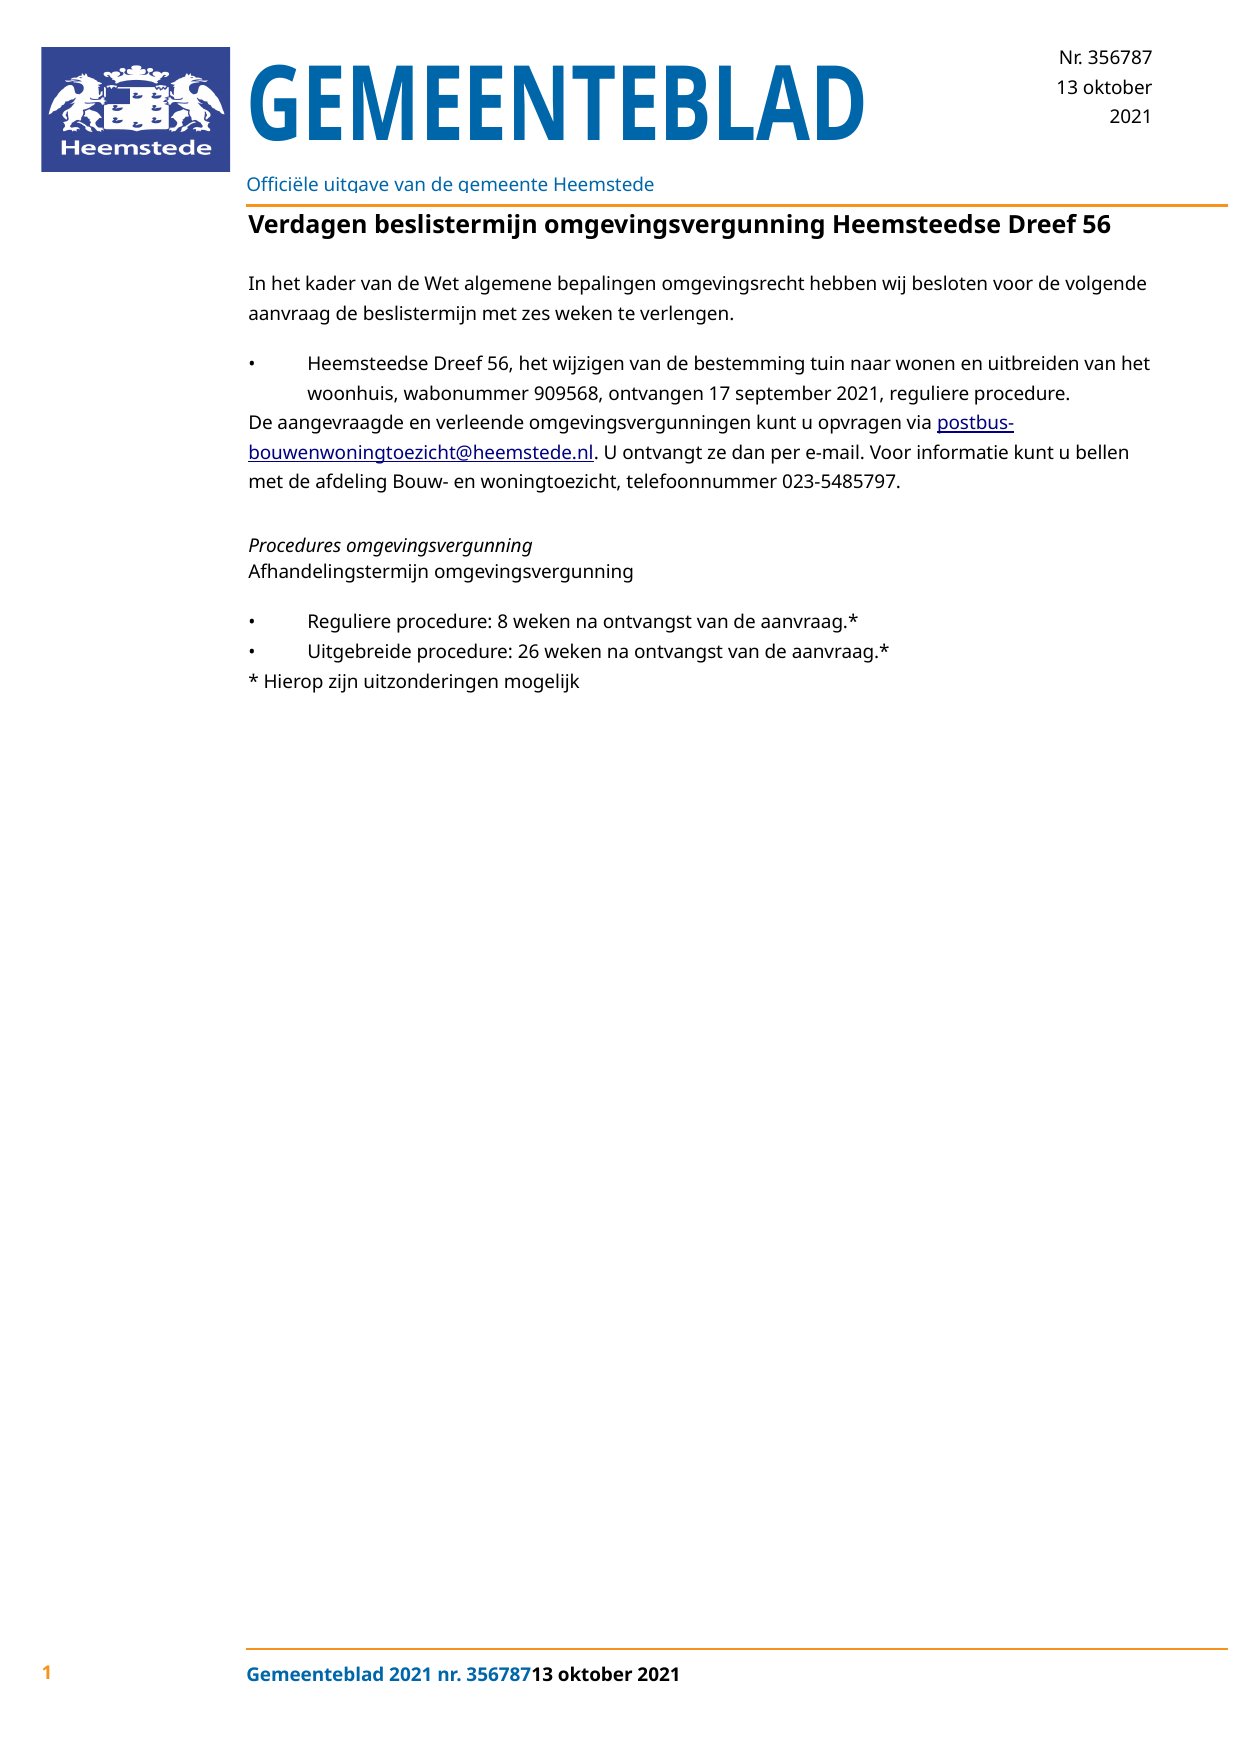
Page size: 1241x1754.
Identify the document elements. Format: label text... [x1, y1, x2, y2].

picture [41, 47, 231, 172]
list Uitgebreide procedure: 26 weken na ontvangst van de aanvraag.* [248, 638, 1152, 664]
text Procedures omgevingsvergunning [248, 533, 1152, 558]
text * Hierop zijn uitzonderingen mogelijk [248, 668, 1152, 694]
list Heemsteedse Dreef 56, het wijzigen van de bestemming tuin naar wonen en uitbreiden van het woonhuis, wabonummer 909568, ontvangen 17 september 2021, reguliere procedure. [248, 350, 1152, 406]
text Verdagen beslistermijn omgevingsvergunning Heemsteedse Dreef 56 [248, 207, 1152, 241]
text De aangevraagde en verleende omgevingsvergunningen kunt u opvragen via postbus-bouwenwoningtoezicht@heemstede.nl. U ontvangt ze dan per e-mail. Voor informatie kunt u bellen met de afdeling Bouw- en woningtoezicht, telefoonnummer 023-5485797. [248, 409, 1152, 494]
text In het kader van de Wet algemene bepalingen omgevingsrecht hebben wij besloten voor de volgende aanvraag de beslistermijn met zes weken te verlengen. [248, 270, 1152, 326]
text Afhandelingstermijn omgevingsvergunning [248, 558, 1152, 584]
list Reguliere procedure: 8 weken na ontvangst van de aanvraag.* [248, 609, 1152, 634]
